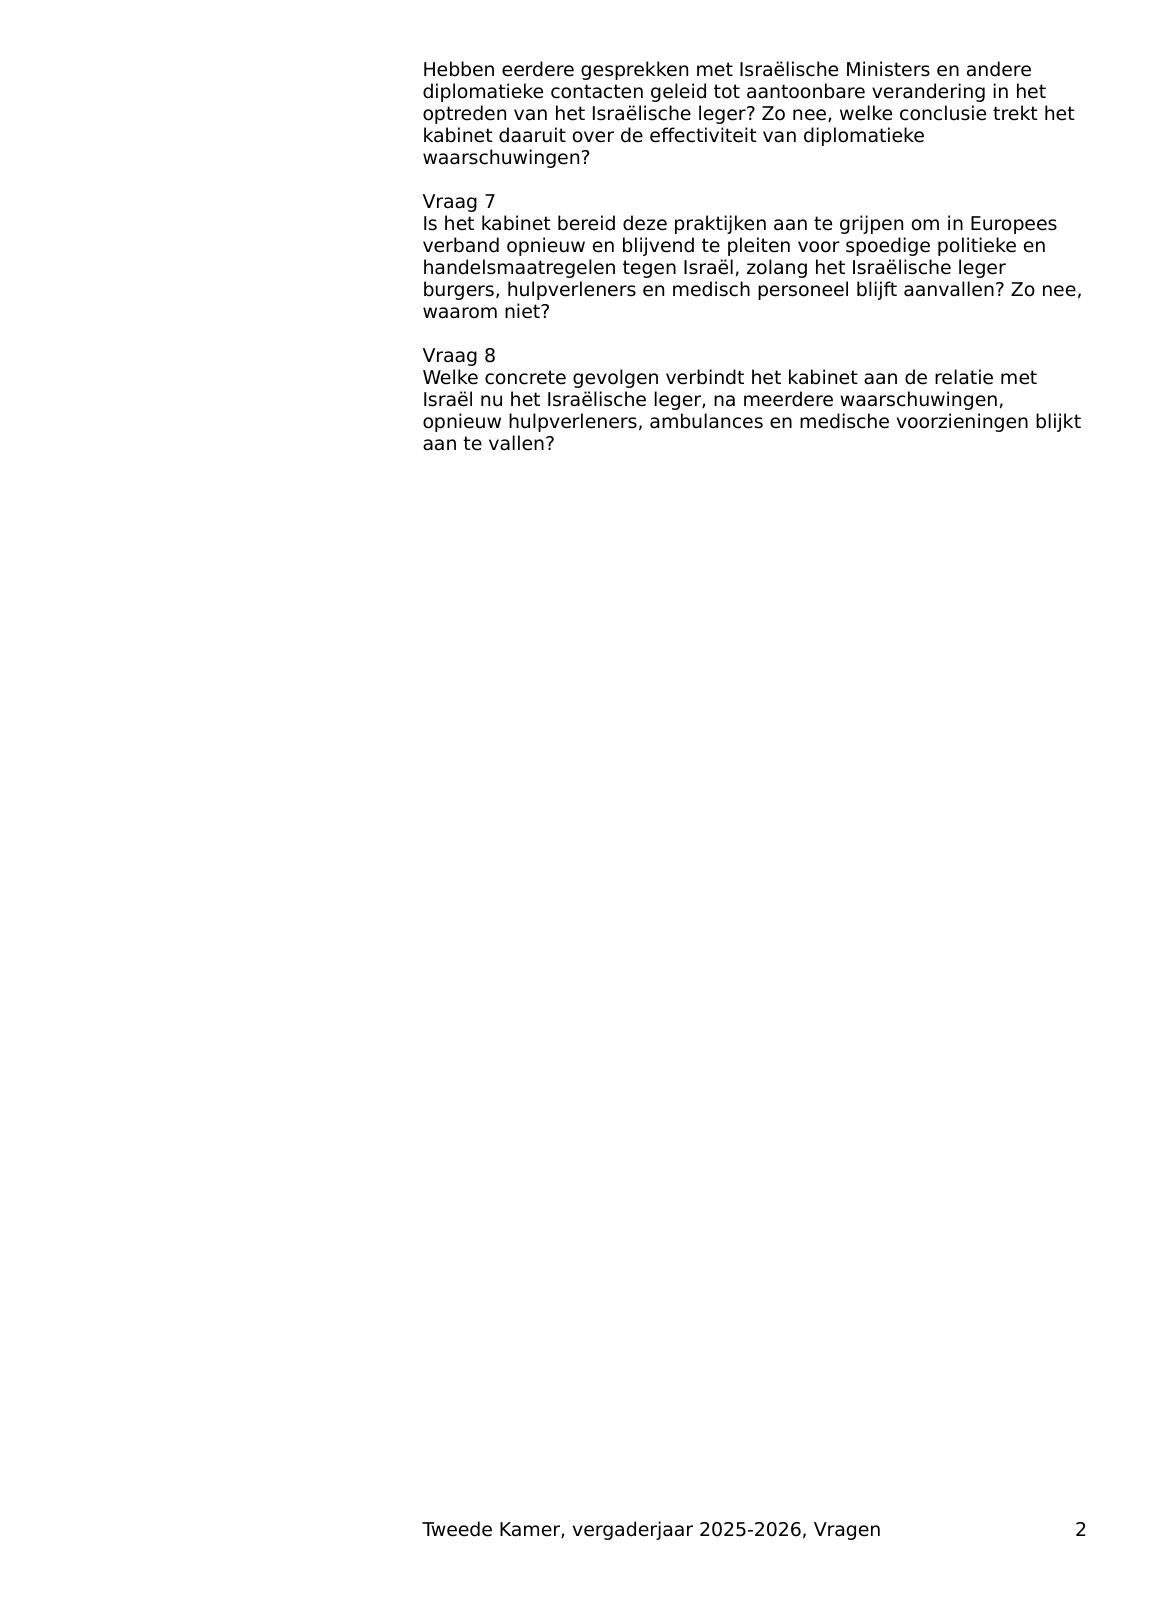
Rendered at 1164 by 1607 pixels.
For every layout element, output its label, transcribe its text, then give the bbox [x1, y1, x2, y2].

text Vraag 7 [422, 191, 1087, 213]
text Is het kabinet bereid deze praktijken aan te grijpen om in Europees verband opnieuw en blijvend te pleiten voor spoedige politieke en handelsmaatregelen tegen Israël, zolang het Israëlische leger burgers, hulpverleners en medisch personeel blijft aanvallen? Zo nee, waarom niet? [422, 213, 1087, 323]
text Vraag 8 [422, 345, 1087, 367]
text Welke concrete gevolgen verbindt het kabinet aan de relatie met Israël nu het Israëlische leger, na meerdere waarschuwingen, opnieuw hulpverleners, ambulances en medische voorzieningen blijkt aan te vallen? [422, 367, 1087, 455]
text Hebben eerdere gesprekken met Israëlische Ministers en andere diplomatieke contacten geleid tot aantoonbare verandering in het optreden van het Israëlische leger? Zo nee, welke conclusie trekt het kabinet daaruit over de effectiviteit van diplomatieke waarschuwingen? [422, 59, 1087, 169]
